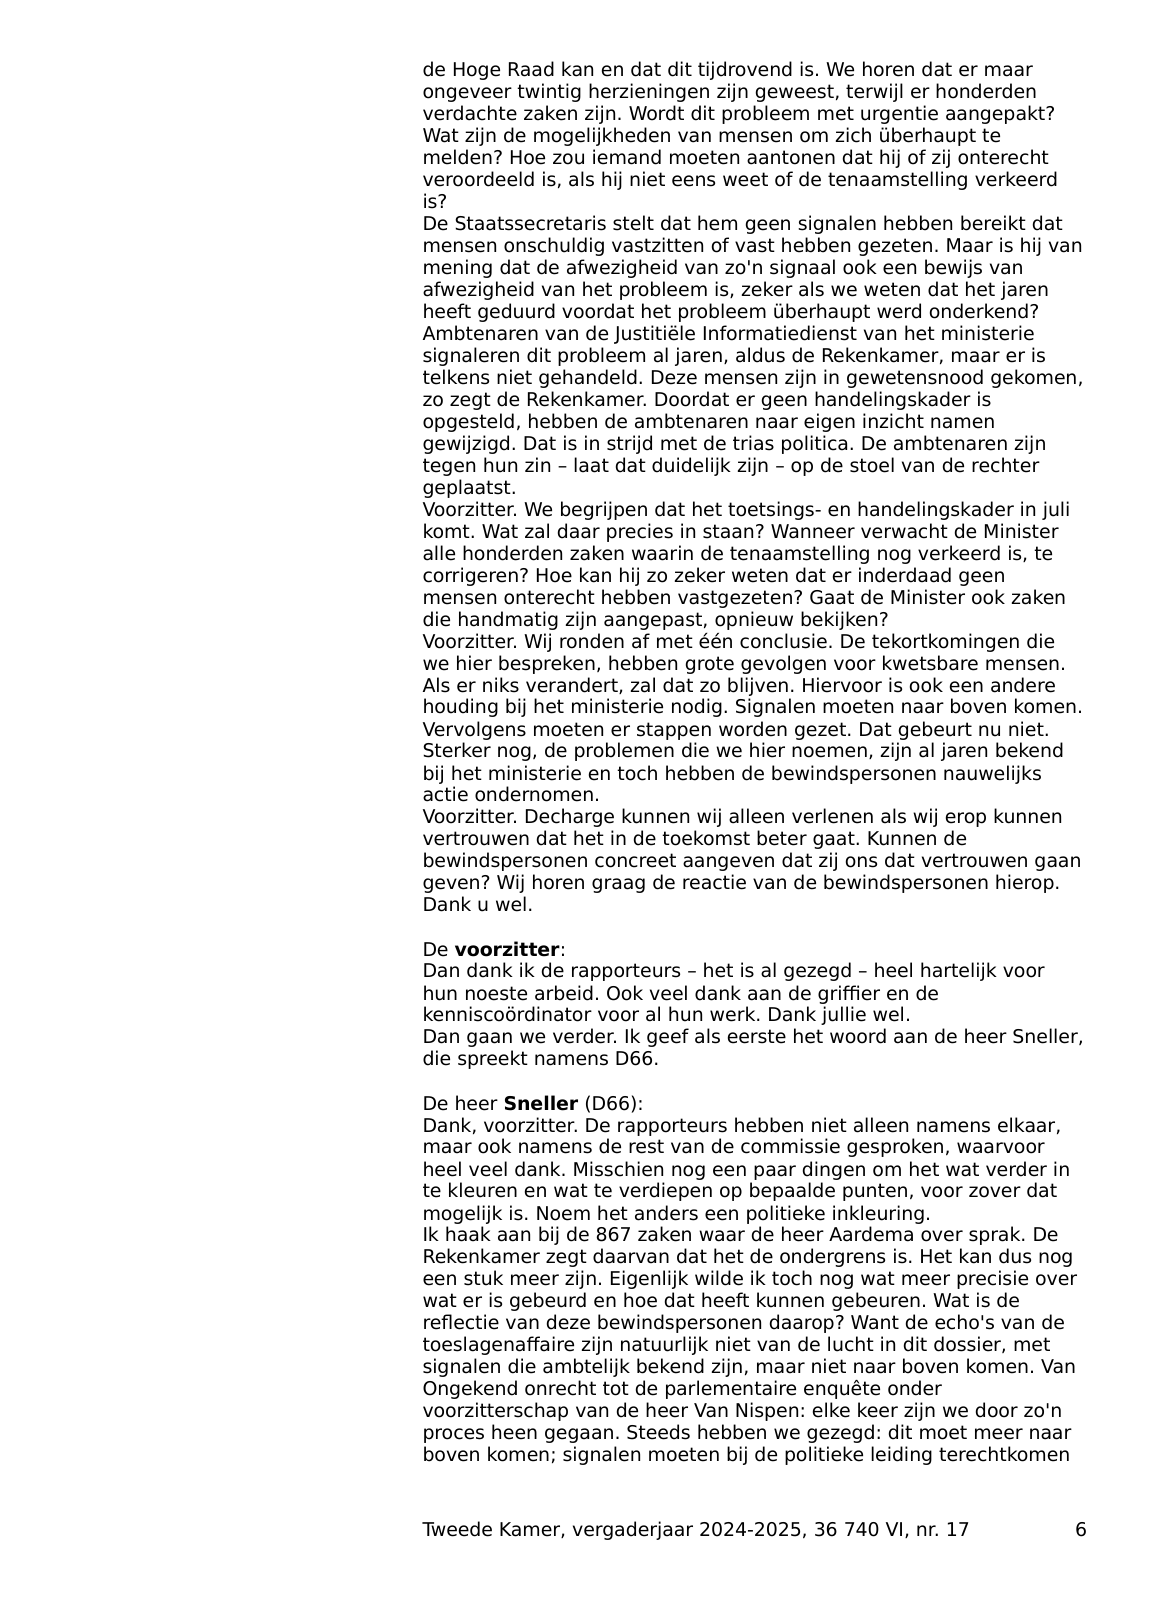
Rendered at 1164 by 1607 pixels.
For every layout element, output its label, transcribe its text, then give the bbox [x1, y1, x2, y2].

text De Staatssecretaris stelt dat hem geen signalen hebben bereikt dat mensen onschuldig vastzitten of vast hebben gezeten. Maar is hij van mening dat de afwezigheid van zo'n signaal ook een bewijs van afwezigheid van het probleem is, zeker als we weten dat het jaren heeft geduurd voordat het probleem überhaupt werd onderkend? Ambtenaren van de Justitiële Informatiedienst van het ministerie signaleren dit probleem al jaren, aldus de Rekenkamer, maar er is telkens niet gehandeld. Deze mensen zijn in gewetensnood gekomen, zo zegt de Rekenkamer. Doordat er geen handelingskader is opgesteld, hebben de ambtenaren naar eigen inzicht namen gewijzigd. Dat is in strijd met de trias politica. De ambtenaren zijn tegen hun zin – laat dat duidelijk zijn – op de stoel van de rechter geplaatst. [422, 213, 1087, 499]
text Dank, voorzitter. De rapporteurs hebben niet alleen namens elkaar, maar ook namens de rest van de commissie gesproken, waarvoor heel veel dank. Misschien nog een paar dingen om het wat verder in te kleuren en wat te verdiepen op bepaalde punten, voor zover dat mogelijk is. Noem het anders een politieke inkleuring. [422, 1114, 1087, 1224]
text De heer Sneller (D66): [422, 1092, 1087, 1114]
text Voorzitter. Wij ronden af met één conclusie. De tekortkomingen die we hier bespreken, hebben grote gevolgen voor kwetsbare mensen. Als er niks verandert, zal dat zo blijven. Hiervoor is ook een andere houding bij het ministerie nodig. Signalen moeten naar boven komen. Vervolgens moeten er stappen worden gezet. Dat gebeurt nu niet. Sterker nog, de problemen die we hier noemen, zijn al jaren bekend bij het ministerie en toch hebben de bewindspersonen nauwelijks actie ondernomen. [422, 631, 1087, 806]
text de Hoge Raad kan en dat dit tijdrovend is. We horen dat er maar ongeveer twintig herzieningen zijn geweest, terwijl er honderden verdachte zaken zijn. Wordt dit probleem met urgentie aangepakt? Wat zijn de mogelijkheden van mensen om zich überhaupt te melden? Hoe zou iemand moeten aantonen dat hij of zij onterecht veroordeeld is, als hij niet eens weet of de tenaamstelling verkeerd is? [422, 59, 1087, 213]
text Ik haak aan bij de 867 zaken waar de heer Aardema over sprak. De Rekenkamer zegt daarvan dat het de ondergrens is. Het kan dus nog een stuk meer zijn. Eigenlijk wilde ik toch nog wat meer precisie over wat er is gebeurd en hoe dat heeft kunnen gebeuren. Wat is de reflectie van deze bewindspersonen daarop? Want de echo's van de toeslagenaffaire zijn natuurlijk niet van de lucht in dit dossier, met signalen die ambtelijk bekend zijn, maar niet naar boven komen. Van Ongekend onrecht tot de parlementaire enquête onder voorzitterschap van de heer Van Nispen: elke keer zijn we door zo'n proces heen gegaan. Steeds hebben we gezegd: dit moet meer naar boven komen; signalen moeten bij de politieke leiding terechtkomen [422, 1224, 1087, 1466]
text Dan dank ik de rapporteurs – het is al gezegd – heel hartelijk voor hun noeste arbeid. Ook veel dank aan de griffier en de kenniscoördinator voor al hun werk. Dank jullie wel. [422, 960, 1087, 1026]
text Dan gaan we verder. Ik geef als eerste het woord aan de heer Sneller, die spreekt namens D66. [422, 1026, 1087, 1070]
text Dank u wel. [422, 894, 1087, 916]
text Voorzitter. We begrijpen dat het toetsings- en handelingskader in juli komt. Wat zal daar precies in staan? Wanneer verwacht de Minister alle honderden zaken waarin de tenaamstelling nog verkeerd is, te corrigeren? Hoe kan hij zo zeker weten dat er inderdaad geen mensen onterecht hebben vastgezeten? Gaat de Minister ook zaken die handmatig zijn aangepast, opnieuw bekijken? [422, 499, 1087, 631]
text Voorzitter. Decharge kunnen wij alleen verlenen als wij erop kunnen vertrouwen dat het in de toekomst beter gaat. Kunnen de bewindspersonen concreet aangeven dat zij ons dat vertrouwen gaan geven? Wij horen graag de reactie van de bewindspersonen hierop. [422, 806, 1087, 894]
text De voorzitter: [422, 938, 1087, 960]
